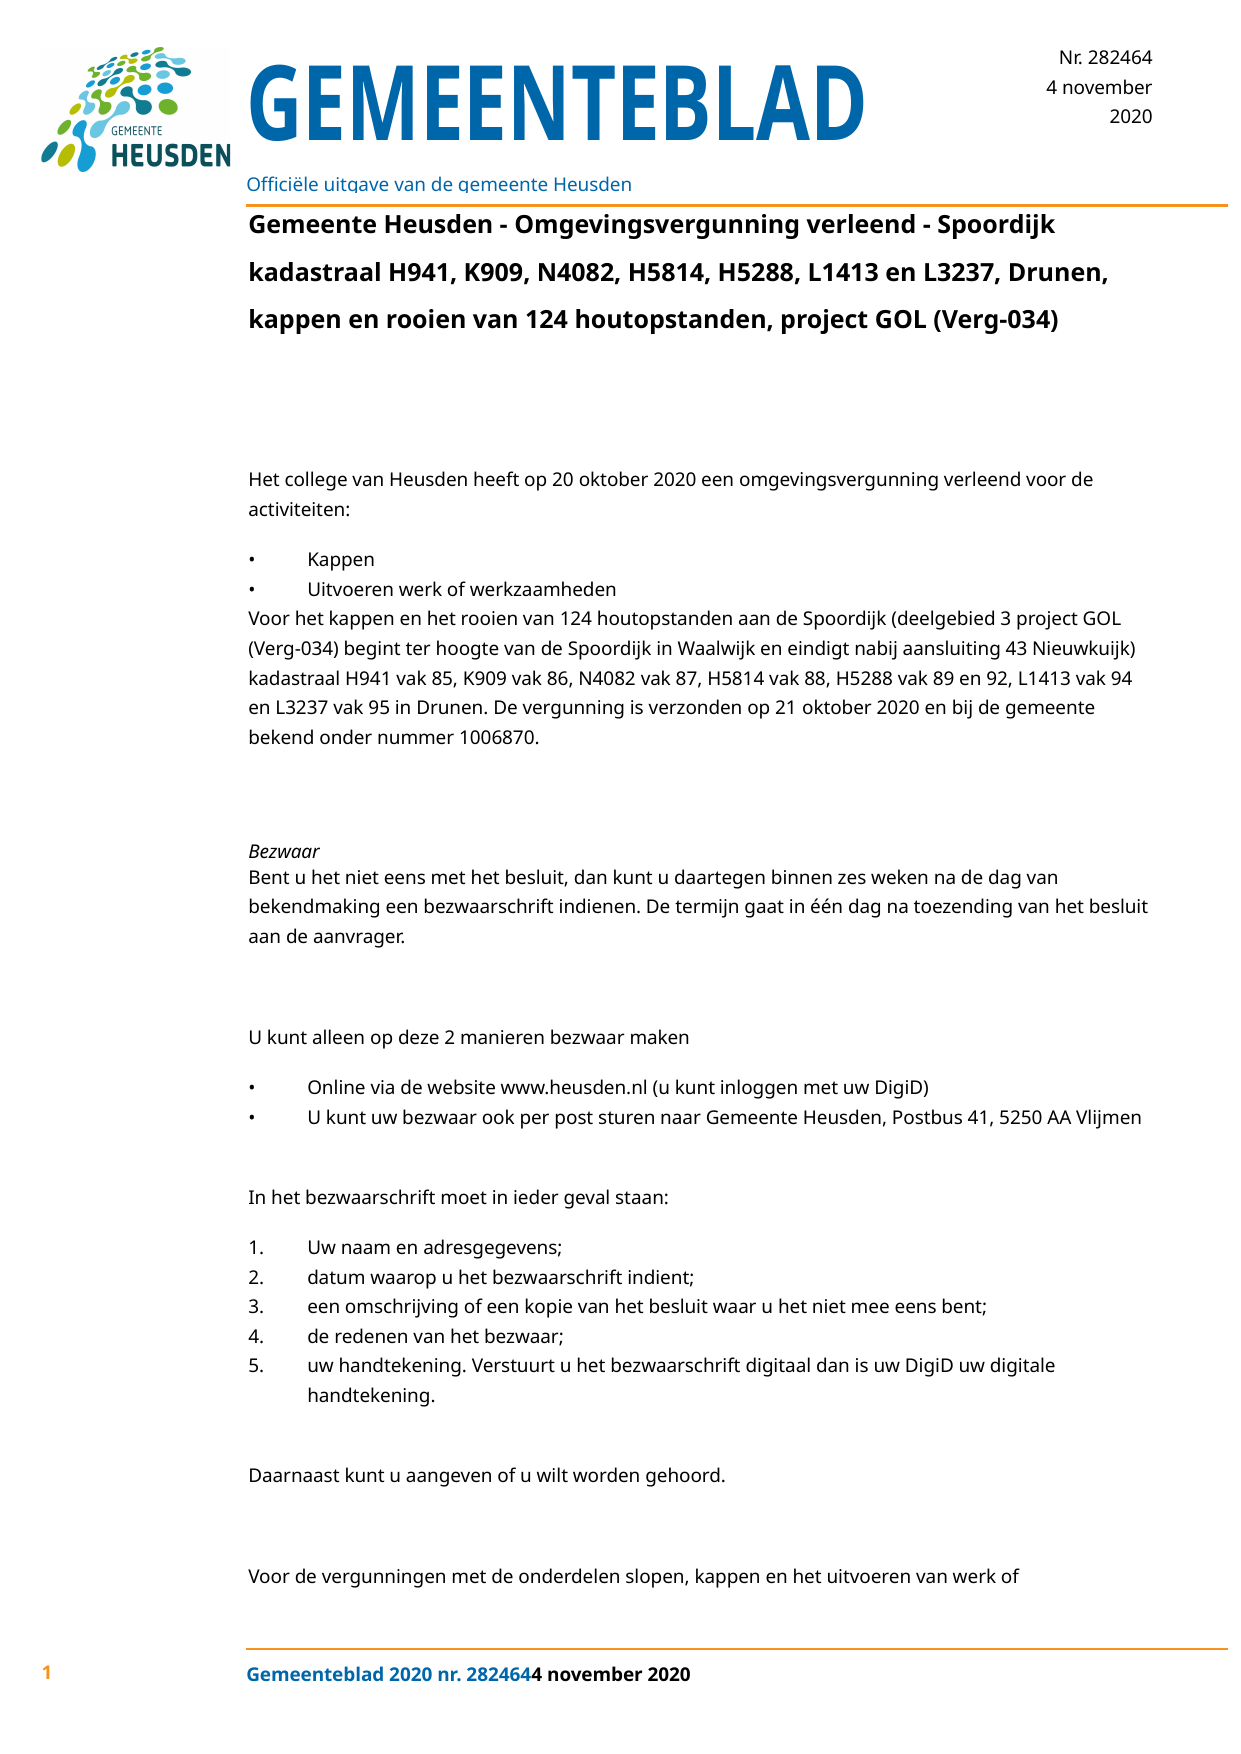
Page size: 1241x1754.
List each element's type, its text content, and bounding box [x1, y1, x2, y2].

text Bezwaar [248, 838, 1152, 864]
text Gemeente Heusden - Omgevingsvergunning verleend - Spoordijk kadastraal H941, K909, N4082, H5814, H5288, L1413 en L3237, Drunen, kappen en rooien van 124 houtopstanden, project GOL (Verg-034) [248, 207, 1152, 336]
text U kunt alleen op deze 2 manieren bezwaar maken [248, 1024, 1152, 1050]
text Het college van Heusden heeft op 20 oktober 2020 een omgevingsvergunning verleend voor de activiteiten: [248, 466, 1152, 522]
list de redenen van het bezwaar; [248, 1323, 1152, 1349]
text Voor het kappen en het rooien van 124 houtopstanden aan de Spoordijk (deelgebied 3 project GOL (Verg-034) begint ter hoogte van de Spoordijk in Waalwijk en eindigt nabij aansluiting 43 Nieuwkuijk) kadastraal H941 vak 85, K909 vak 86, N4082 vak 87, H5814 vak 88, H5288 vak 89 en 92, L1413 vak 94 en L3237 vak 95 in Drunen. De vergunning is verzonden op 21 oktober 2020 en bij de gemeente bekend onder nummer 1006870. [248, 606, 1152, 749]
list Uw naam en adresgegevens; [248, 1234, 1152, 1260]
list Online via de website www.heusden.nl (u kunt inloggen met uw DigiD) [248, 1074, 1152, 1100]
list uw handtekening. Verstuurt u het bezwaarschrift digitaal dan is uw DigiD uw digitale handtekening. [248, 1353, 1152, 1408]
text Daarnaast kunt u aangeven of u wilt worden gehoord. [248, 1462, 1152, 1488]
list een omschrijving of een kopie van het besluit waar u het niet mee eens bent; [248, 1293, 1152, 1319]
text Bent u het niet eens met het besluit, dan kunt u daartegen binnen zes weken na de dag van bekendmaking een bezwaarschrift indienen. De termijn gaat in één dag na toezending van het besluit aan de aanvrager. [248, 864, 1152, 949]
list Uitvoeren werk of werkzaamheden [248, 576, 1152, 602]
list Kappen [248, 546, 1152, 572]
text In het bezwaarschrift moet in ieder geval staan: [248, 1184, 1152, 1210]
list datum waarop u het bezwaarschrift indient; [248, 1264, 1152, 1290]
text Voor de vergunningen met de onderdelen slopen, kappen en het uitvoeren van werk of [248, 1563, 1152, 1589]
picture [41, 47, 231, 172]
list U kunt uw bezwaar ook per post sturen naar Gemeente Heusden, Postbus 41, 5250 AA Vlijmen [248, 1104, 1152, 1130]
